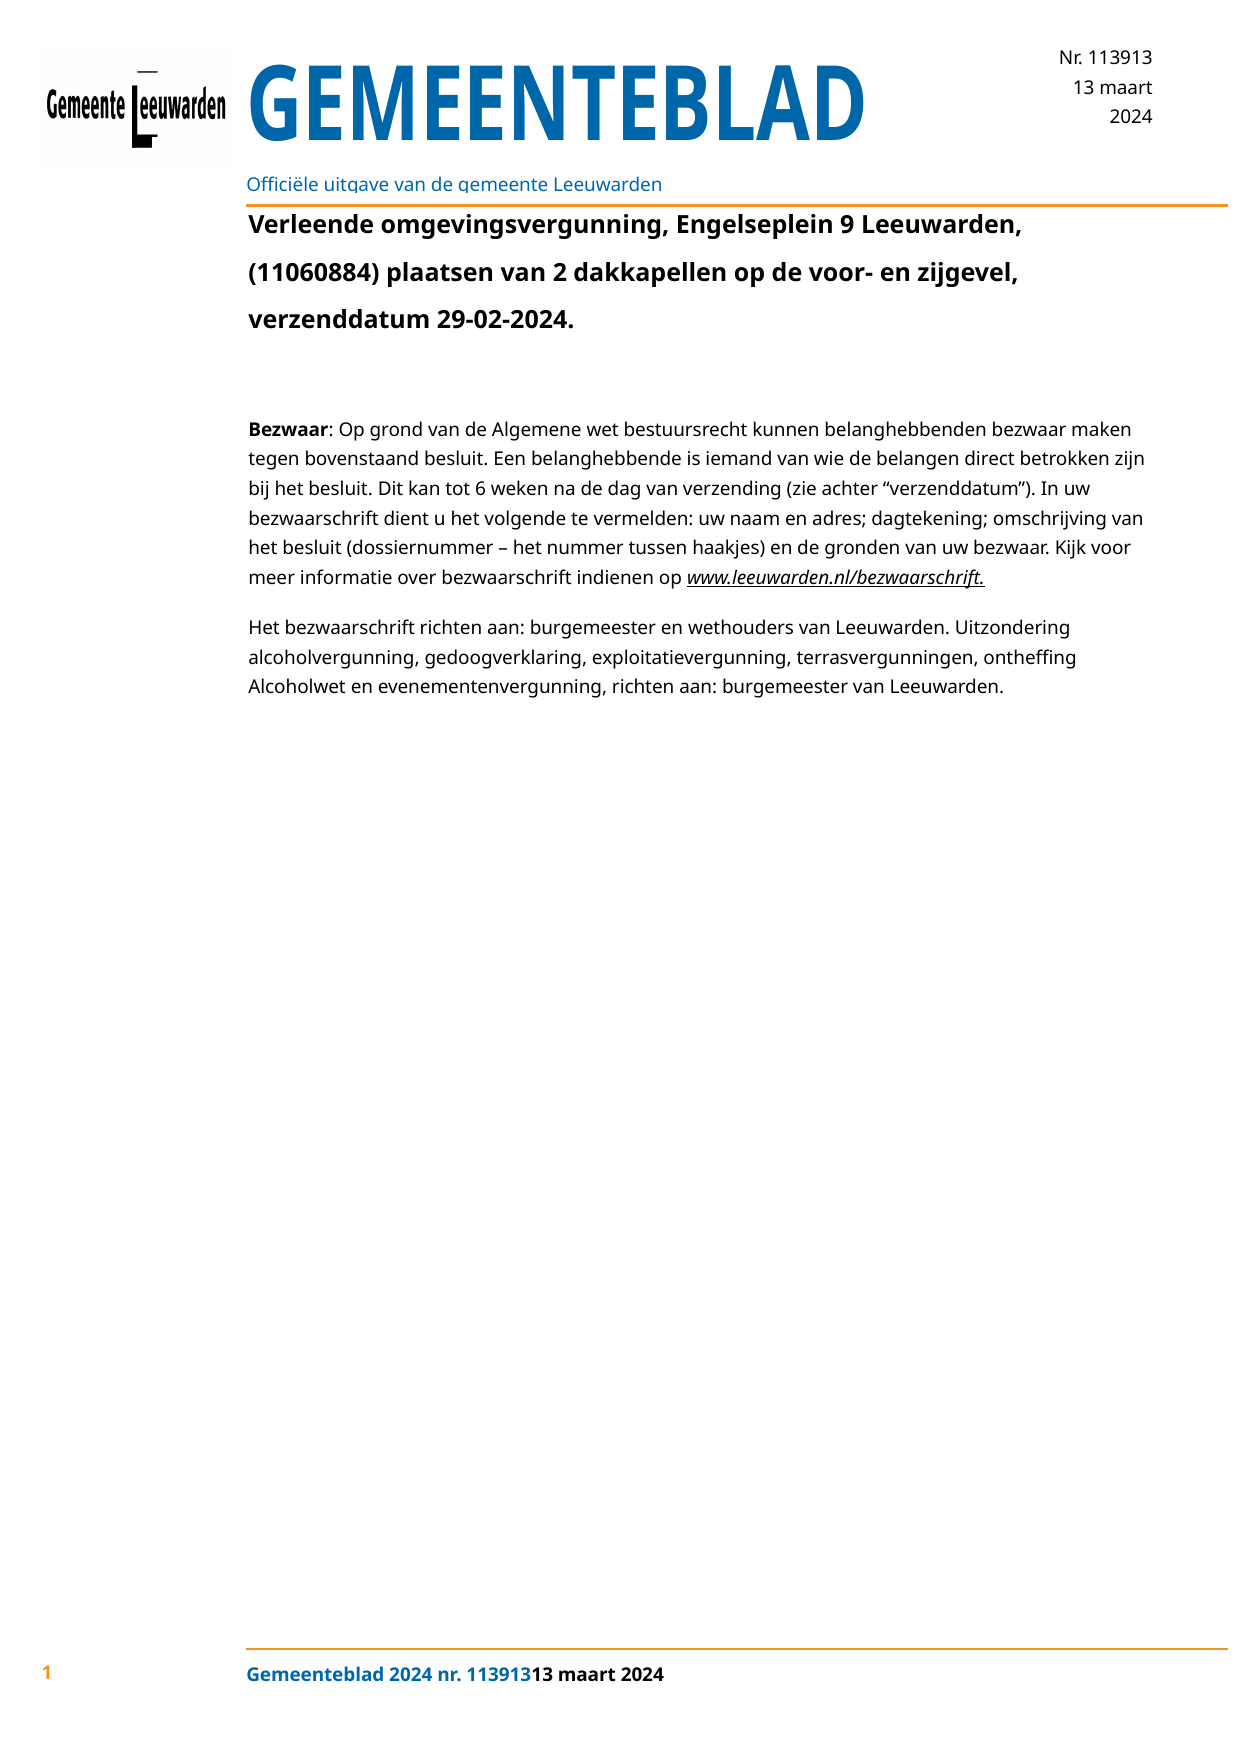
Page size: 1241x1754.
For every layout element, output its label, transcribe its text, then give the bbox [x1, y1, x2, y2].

picture [41, 47, 231, 172]
text Het bezwaarschrift richten aan: burgemeester en wethouders van Leeuwarden. Uitzondering alcoholvergunning, gedoogverklaring, exploitatievergunning, terrasvergunningen, ontheffing Alcoholwet en evenementenvergunning, richten aan: burgemeester van Leeuwarden. [248, 614, 1152, 699]
text Verleende omgevingsvergunning, Engelseplein 9 Leeuwarden, (11060884) plaatsen van 2 dakkapellen op de voor- en zijgevel, verzenddatum 29-02-2024. [248, 207, 1152, 336]
text Bezwaar: Op grond van de Algemene wet bestuursrecht kunnen belanghebbenden bezwaar maken tegen bovenstaand besluit. Een belanghebbende is iemand van wie de belangen direct betrokken zijn bij het besluit. Dit kan tot 6 weken na de dag van verzending (zie achter “verzenddatum”). In uw bezwaarschrift dient u het volgende te vermelden: uw naam en adres; dagtekening; omschrijving van het besluit (dossiernummer – het nummer tussen haakjes) en de gronden van uw bezwaar. Kijk voor meer informatie over bezwaarschrift indienen op www.leeuwarden.nl/bezwaarschrift. [248, 416, 1152, 589]
